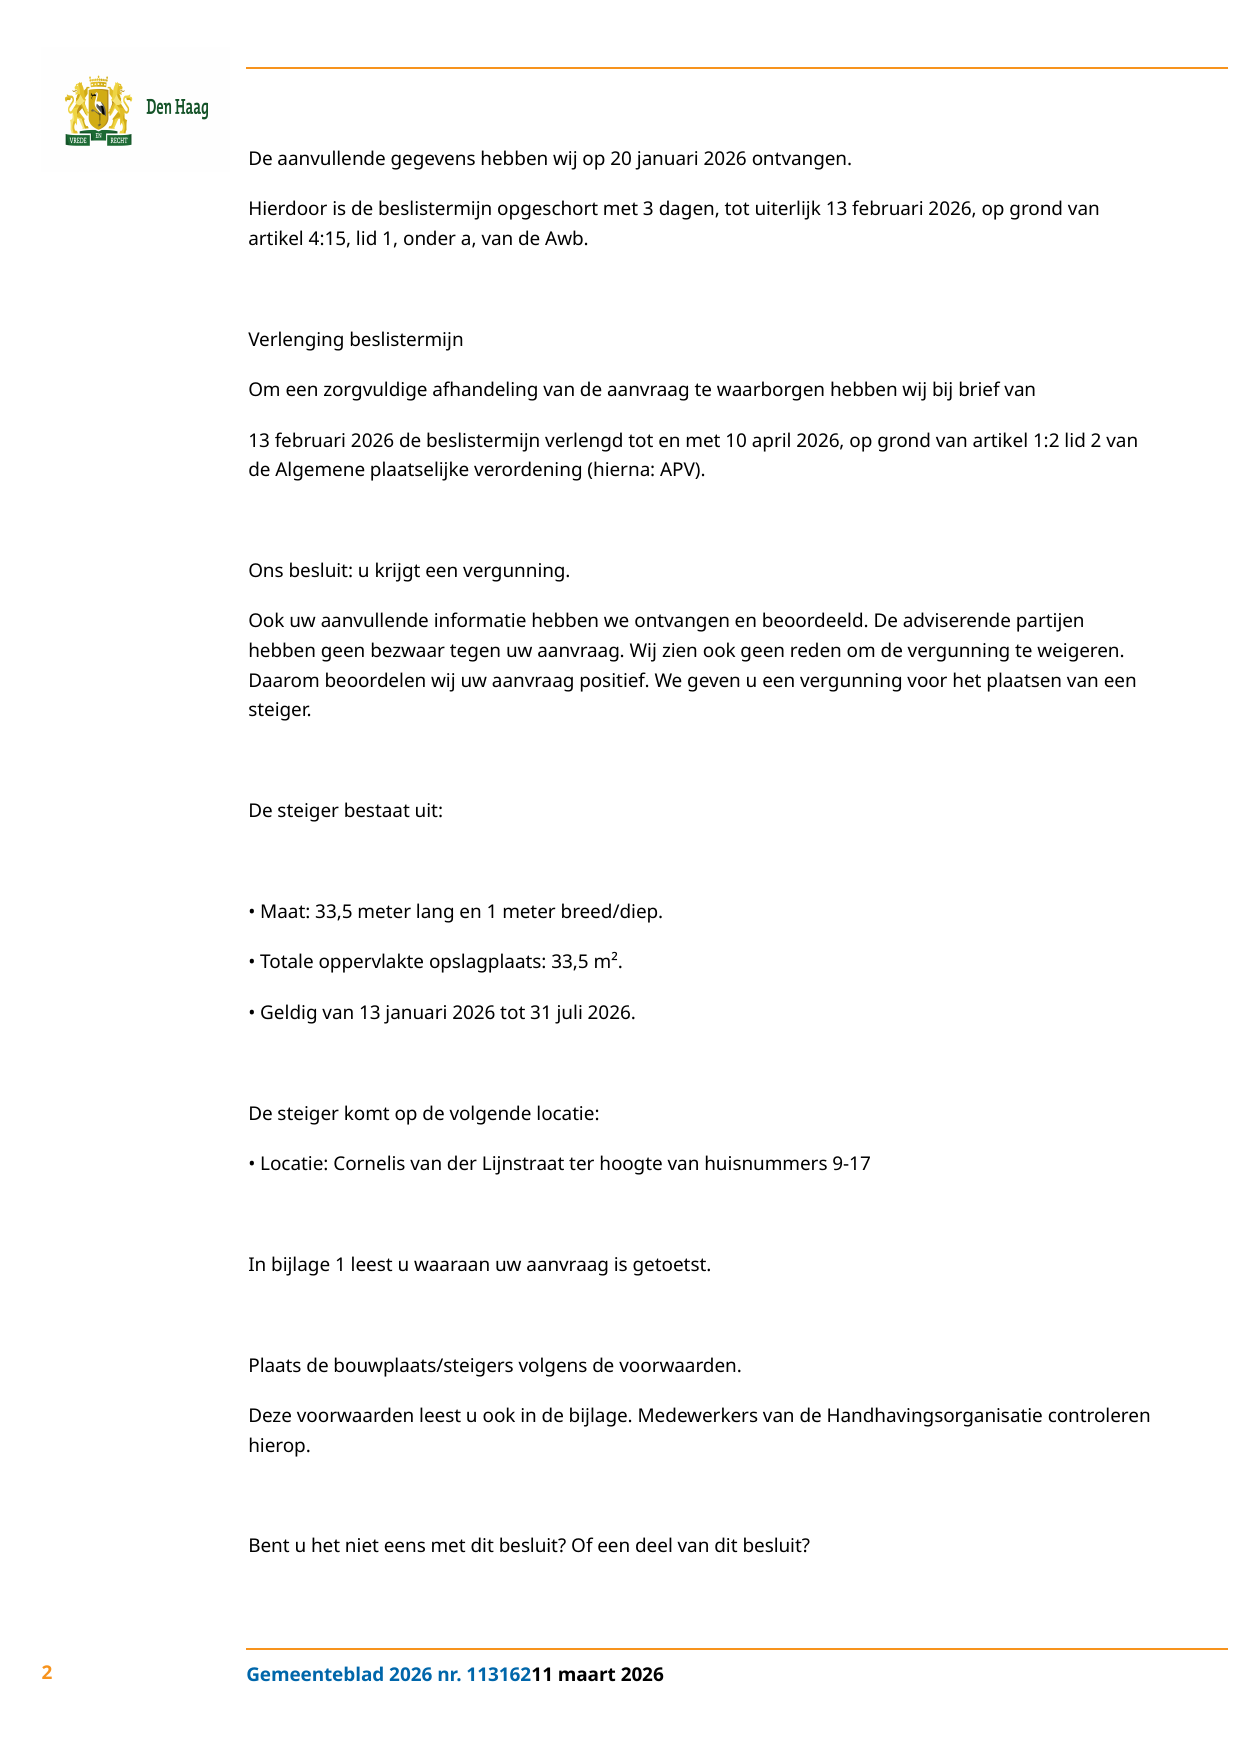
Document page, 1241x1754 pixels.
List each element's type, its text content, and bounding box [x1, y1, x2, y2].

picture [41, 47, 231, 172]
text De steiger bestaat uit: [248, 797, 1152, 823]
text Deze voorwaarden leest u ook in de bijlage. Medewerkers van de Handhavingsorganisatie controleren hierop. [248, 1402, 1152, 1458]
text • Maat: 33,5 meter lang en 1 meter breed/diep. [248, 898, 1152, 924]
text De aanvullende gegevens hebben wij op 20 januari 2026 ontvangen. [248, 145, 1152, 171]
text Hierdoor is de beslistermijn opgeschort met 3 dagen, tot uiterlijk 13 februari 2026, op grond van artikel 4:15, lid 1, onder a, van de Awb. [248, 196, 1152, 251]
text • Totale oppervlakte opslagplaats: 33,5 m². [248, 948, 1152, 974]
text Verlenging beslistermijn [248, 326, 1152, 352]
text 13 februari 2026 de beslistermijn verlengd tot en met 10 april 2026, op grond van artikel 1:2 lid 2 van de Algemene plaatselijke verordening (hierna: APV). [248, 427, 1152, 482]
text In bijlage 1 leest u waaraan uw aanvraag is getoetst. [248, 1251, 1152, 1277]
text Bent u het niet eens met dit besluit? Of een deel van dit besluit? [248, 1533, 1152, 1558]
text • Geldig van 13 januari 2026 tot 31 juli 2026. [248, 999, 1152, 1025]
text Ons besluit: u krijgt een vergunning. [248, 557, 1152, 583]
text Plaats de bouwplaats/steigers volgens de voorwaarden. [248, 1352, 1152, 1378]
text • Locatie: Cornelis van der Lijnstraat ter hoogte van huisnummers 9-17 [248, 1150, 1152, 1176]
text Ook uw aanvullende informatie hebben we ontvangen en beoordeeld. De adviserende partijen hebben geen bezwaar tegen uw aanvraag. Wij zien ook geen reden om de vergunning te weigeren. Daarom beoordelen wij uw aanvraag positief. We geven u een vergunning voor het plaatsen van een steiger. [248, 608, 1152, 722]
text Om een zorgvuldige afhandeling van de aanvraag te waarborgen hebben wij bij brief van [248, 376, 1152, 402]
text De steiger komt op de volgende locatie: [248, 1100, 1152, 1126]
